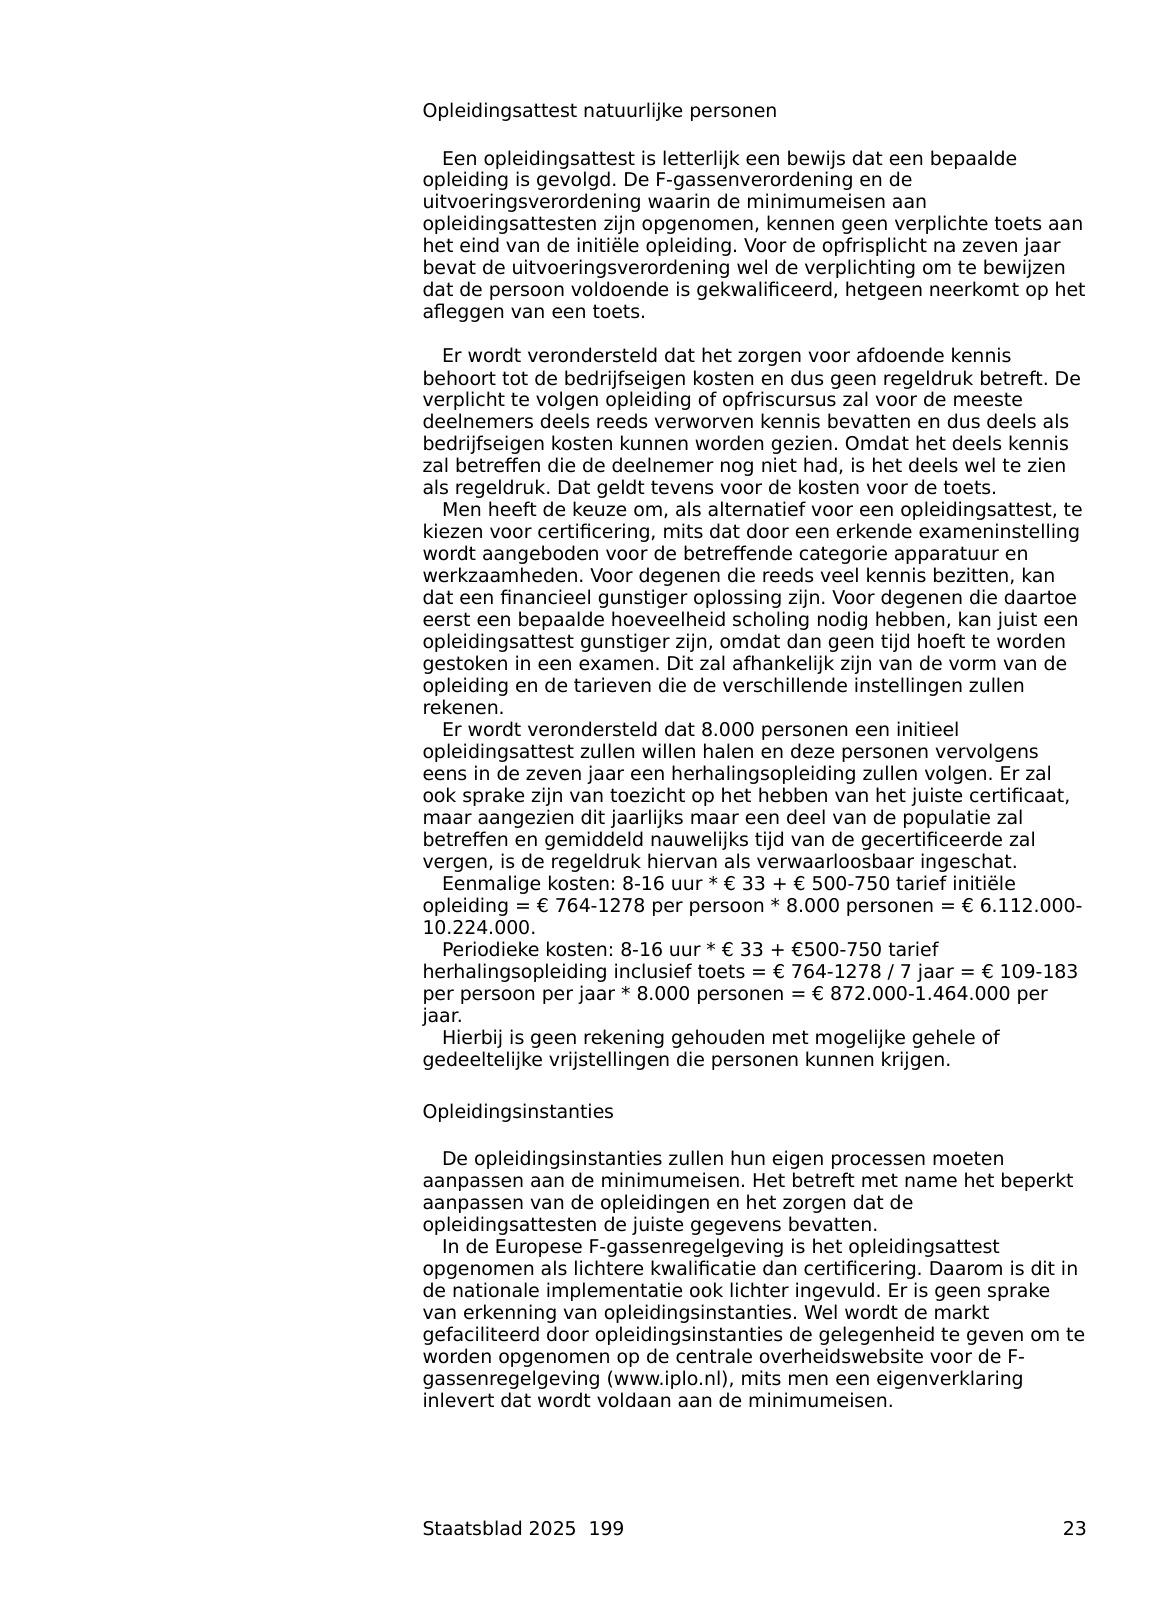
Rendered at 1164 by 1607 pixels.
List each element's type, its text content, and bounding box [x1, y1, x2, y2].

subtitle Opleidingsinstanties [422, 1101, 1087, 1123]
text In de Europese F-gassenregelgeving is het opleidingsattest opgenomen als lichtere kwalificatie dan certificering. Daarom is dit in de nationale implementatie ook lichter ingevuld. Er is geen sprake van erkenning van opleidingsinstanties. Wel wordt de markt gefaciliteerd door opleidingsinstanties de gelegenheid te geven om te worden opgenomen op de centrale overheidswebsite voor de F-gassenregelgeving (www.iplo.nl), mits men een eigenverklaring inlevert dat wordt voldaan aan de minimumeisen. [422, 1236, 1087, 1411]
text Een opleidingsattest is letterlijk een bewijs dat een bepaalde opleiding is gevolgd. De F-gassenverordening en de uitvoeringsverordening waarin de minimumeisen aan opleidingsattesten zijn opgenomen, kennen geen verplichte toets aan het eind van de initiële opleiding. Voor de opfrisplicht na zeven jaar bevat de uitvoeringsverordening wel de verplichting om te bewijzen dat de persoon voldoende is gekwalificeerd, hetgeen neerkomt op het afleggen van een toets. [422, 147, 1087, 323]
text Men heeft de keuze om, als alternatief voor een opleidingsattest, te kiezen voor certificering, mits dat door een erkende exameninstelling wordt aangeboden voor de betreffende categorie apparatuur en werkzaamheden. Voor degenen die reeds veel kennis bezitten, kan dat een financieel gunstiger oplossing zijn. Voor degenen die daartoe eerst een bepaalde hoeveelheid scholing nodig hebben, kan juist een opleidingsattest gunstiger zijn, omdat dan geen tijd hoeft te worden gestoken in een examen. Dit zal afhankelijk zijn van de vorm van de opleiding en de tarieven die de verschillende instellingen zullen rekenen. [422, 499, 1087, 719]
text Er wordt verondersteld dat 8.000 personen een initieel opleidingsattest zullen willen halen en deze personen vervolgens eens in de zeven jaar een herhalingsopleiding zullen volgen. Er zal ook sprake zijn van toezicht op het hebben van het juiste certificaat, maar aangezien dit jaarlijks maar een deel van de populatie zal betreffen en gemiddeld nauwelijks tijd van de gecertificeerde zal vergen, is de regeldruk hiervan als verwaarloosbaar ingeschat. [422, 719, 1087, 873]
text Hierbij is geen rekening gehouden met mogelijke gehele of gedeeltelijke vrijstellingen die personen kunnen krijgen. [422, 1027, 1087, 1071]
text Er wordt verondersteld dat het zorgen voor afdoende kennis behoort tot de bedrijfseigen kosten en dus geen regeldruk betreft. De verplicht te volgen opleiding of opfriscursus zal voor de meeste deelnemers deels reeds verworven kennis bevatten en dus deels als bedrijfseigen kosten kunnen worden gezien. Omdat het deels kennis zal betreffen die de deelnemer nog niet had, is het deels wel te zien als regeldruk. Dat geldt tevens voor de kosten voor de toets. [422, 345, 1087, 499]
text Periodieke kosten: 8-16 uur * € 33 + €500-750 tarief herhalingsopleiding inclusief toets = € 764-1278 / 7 jaar = € 109-183 per persoon per jaar * 8.000 personen = € 872.000-1.464.000 per jaar. [422, 939, 1087, 1027]
text De opleidingsinstanties zullen hun eigen processen moeten aanpassen aan de minimumeisen. Het betreft met name het beperkt aanpassen van de opleidingen en het zorgen dat de opleidingsattesten de juiste gegevens bevatten. [422, 1148, 1087, 1236]
text Eenmalige kosten: 8-16 uur * € 33 + € 500-750 tarief initiële opleiding = € 764-1278 per persoon * 8.000 personen = € 6.112.000-10.224.000. [422, 873, 1087, 939]
subtitle Opleidingsattest natuurlijke personen [422, 100, 1087, 122]
